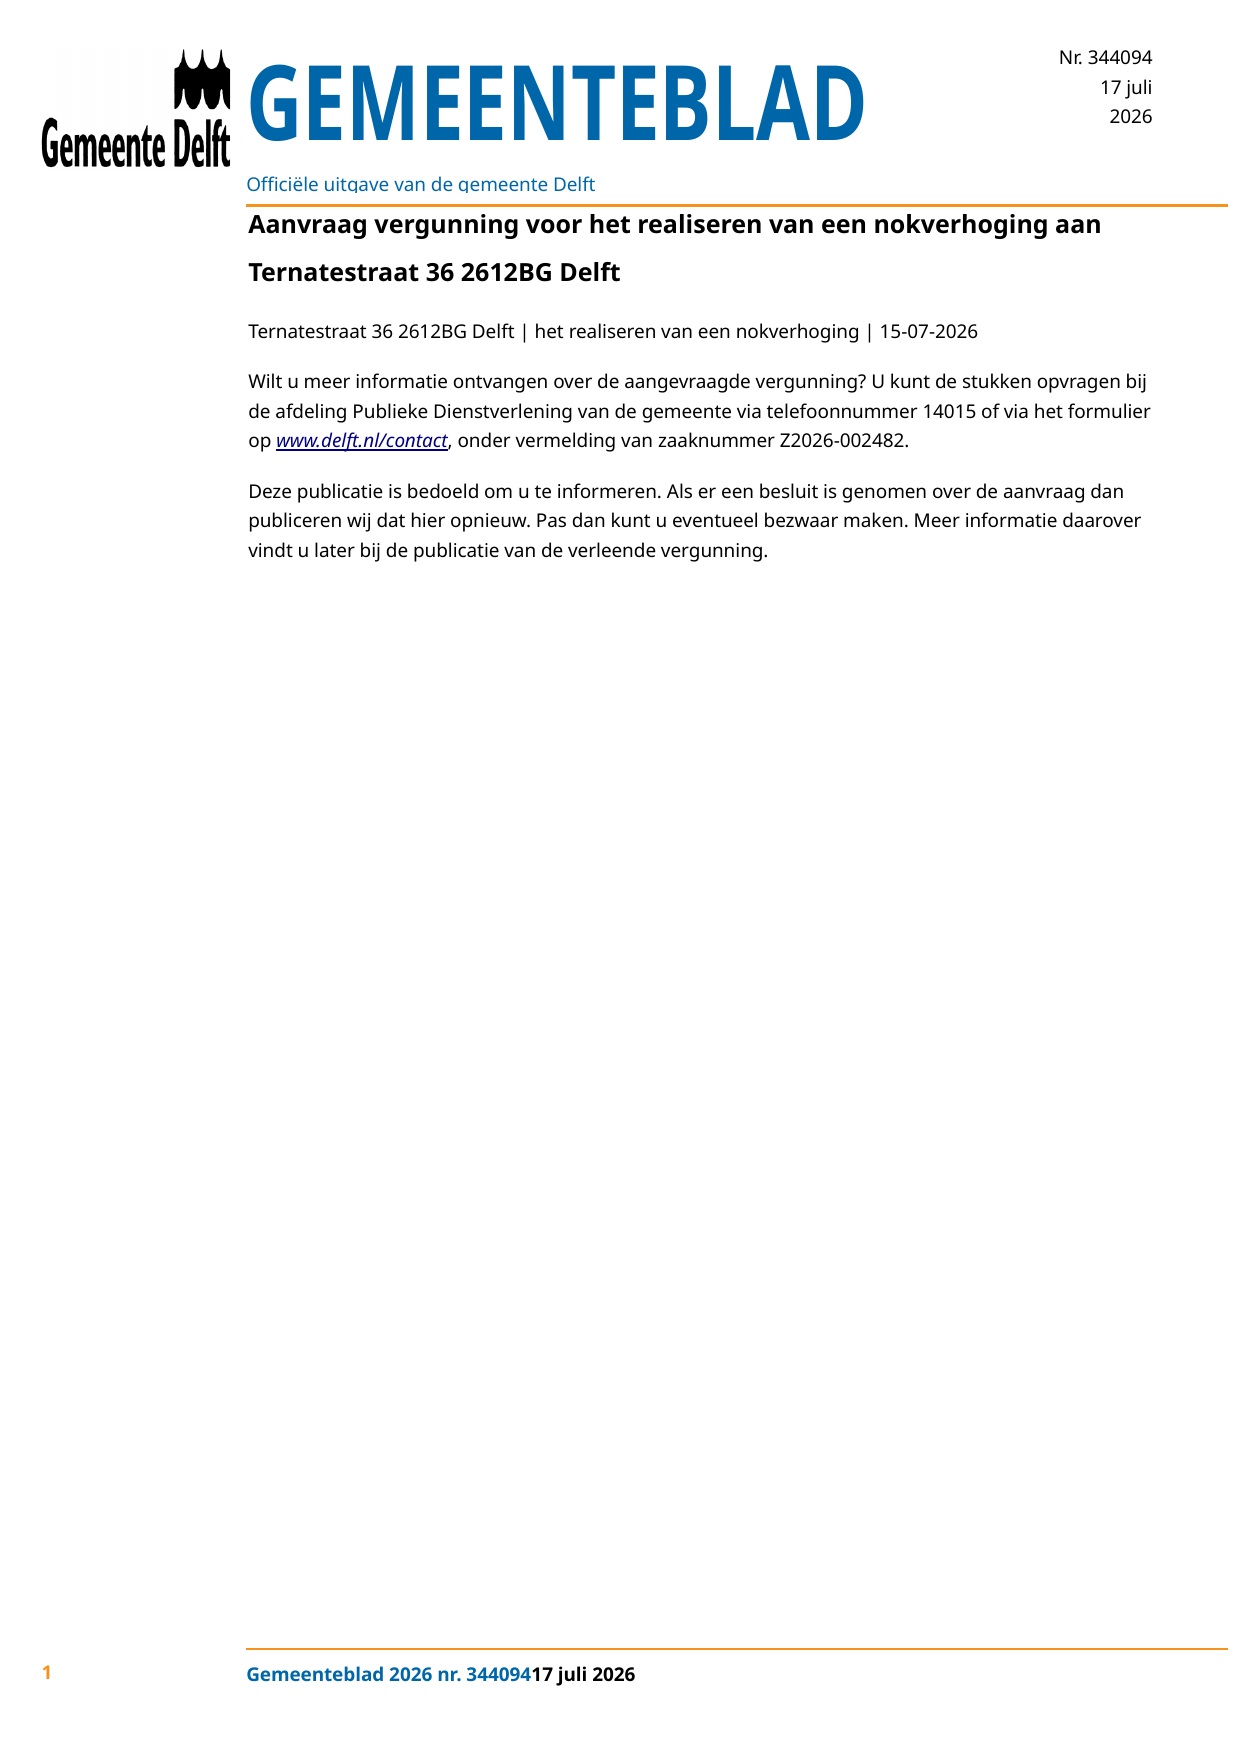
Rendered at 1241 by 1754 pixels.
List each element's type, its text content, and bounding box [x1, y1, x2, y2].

text Ternatestraat 36 2612BG Delft | het realiseren van een nokverhoging | 15-07-2026 [248, 318, 1152, 344]
text Aanvraag vergunning voor het realiseren van een nokverhoging aan Ternatestraat 36 2612BG Delft [248, 207, 1152, 288]
text Wilt u meer informatie ontvangen over de aangevraagde vergunning? U kunt de stukken opvragen bij de afdeling Publieke Dienstverlening van de gemeente via telefoonnummer 14015 of via het formulier op www.delft.nl/contact, onder vermelding van zaaknummer Z2026-002482. [248, 368, 1152, 453]
text Deze publicatie is bedoeld om u te informeren. Als er een besluit is genomen over de aanvraag dan publiceren wij dat hier opnieuw. Pas dan kunt u eventueel bezwaar maken. Meer informatie daarover vindt u later bij de publicatie van de verleende vergunning. [248, 478, 1152, 563]
picture [41, 47, 231, 172]
